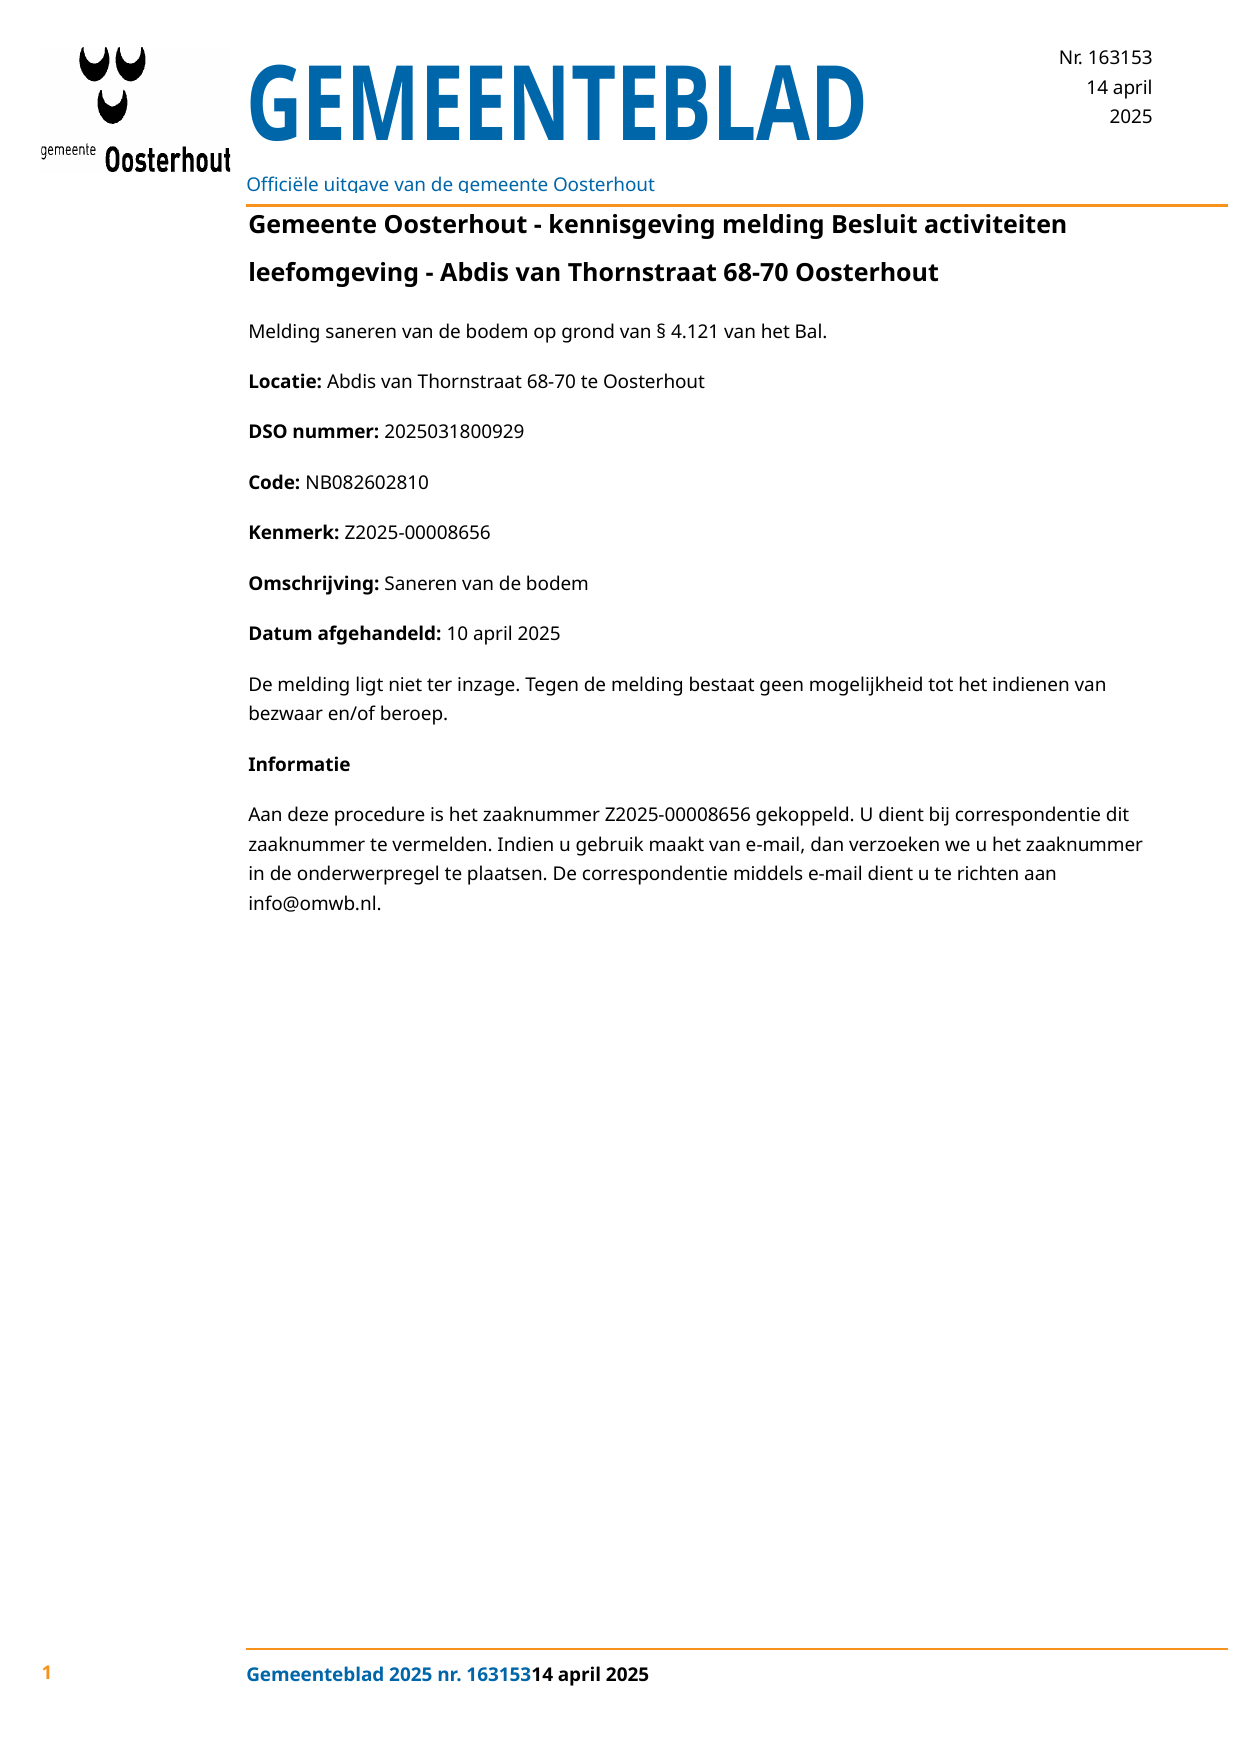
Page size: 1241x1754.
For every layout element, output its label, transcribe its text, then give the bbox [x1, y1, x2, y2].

picture [41, 47, 231, 172]
text Gemeente Oosterhout - kennisgeving melding Besluit activiteiten leefomgeving - Abdis van Thornstraat 68-70 Oosterhout [248, 207, 1152, 288]
text Omschrijving: Saneren van de bodem [248, 570, 1152, 596]
text Aan deze procedure is het zaaknummer Z2025-00008656 gekoppeld. U dient bij correspondentie dit zaaknummer te vermelden. Indien u gebruik maakt van e-mail, dan verzoeken we u het zaaknummer in de onderwerpregel te plaatsen. De correspondentie middels e-mail dient u te richten aan info@omwb.nl. [248, 801, 1152, 916]
text Locatie: Abdis van Thornstraat 68-70 te Oosterhout [248, 368, 1152, 394]
text DSO nummer: 2025031800929 [248, 419, 1152, 444]
text Datum afgehandeld: 10 april 2025 [248, 620, 1152, 646]
text Kenmerk: Z2025-00008656 [248, 519, 1152, 545]
text Informatie [248, 751, 1152, 777]
text De melding ligt niet ter inzage. Tegen de melding bestaat geen mogelijkheid tot het indienen van bezwaar en/of beroep. [248, 671, 1152, 726]
text Melding saneren van de bodem op grond van § 4.121 van het Bal. [248, 318, 1152, 344]
text Code: NB082602810 [248, 469, 1152, 495]
